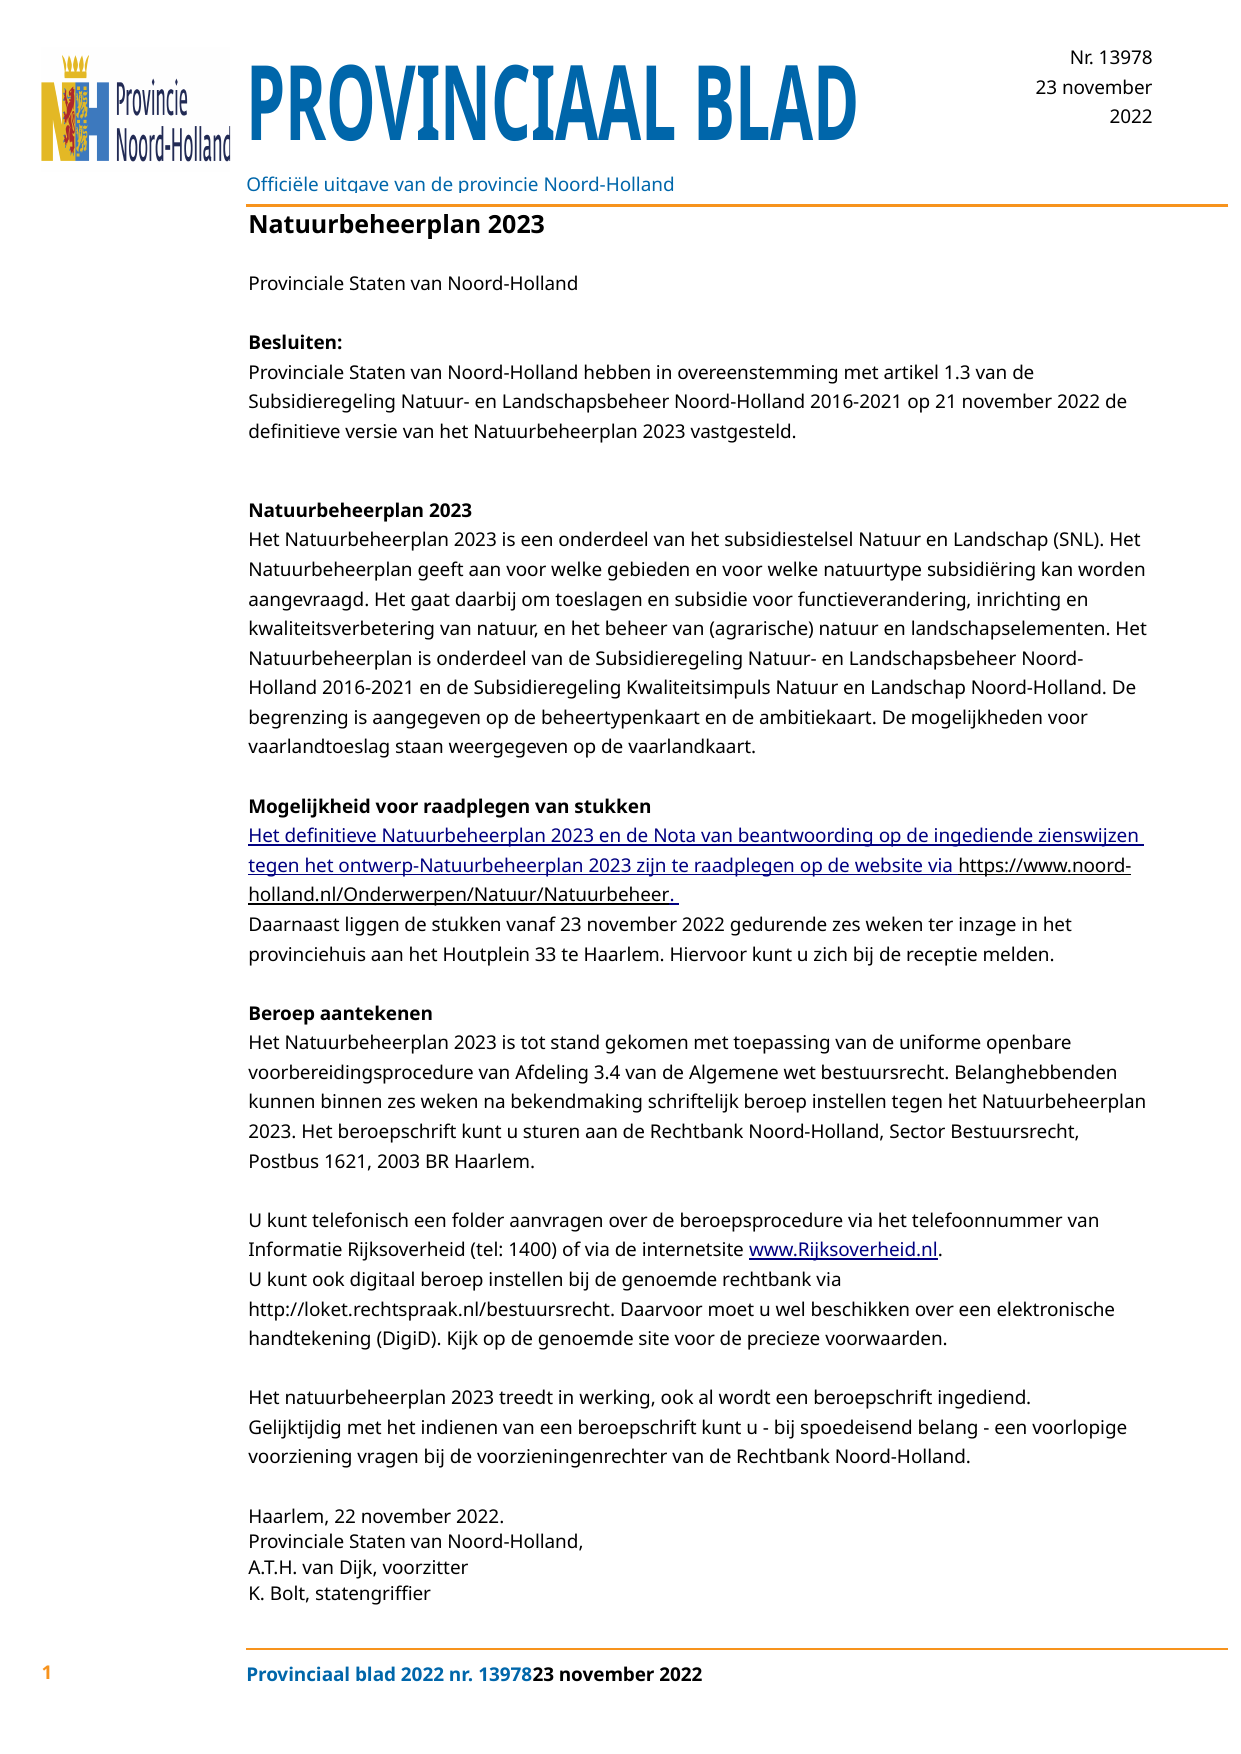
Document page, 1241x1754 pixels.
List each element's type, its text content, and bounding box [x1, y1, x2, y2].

text Natuurbeheerplan 2023 [248, 497, 1152, 523]
text Mogelijkheid voor raadplegen van stukken [248, 793, 1152, 819]
text Provinciale Staten van Noord-Holland [248, 270, 1152, 296]
picture [41, 47, 231, 172]
text A.T.H. van Dijk, voorzitter [248, 1554, 1152, 1580]
text Haarlem, 22 november 2022. [248, 1503, 1152, 1529]
text U kunt ook digitaal beroep instellen bij de genoemde rechtbank via http://loket.rechtspraak.nl/bestuursrecht. Daarvoor moet u wel beschikken over een elektronische handtekening (DigiD). Kijk op de genoemde site voor de precieze voorwaarden. [248, 1266, 1152, 1351]
text Provinciale Staten van Noord-Holland, [248, 1529, 1152, 1554]
text U kunt telefonisch een folder aanvragen over de beroepsprocedure via het telefoonnummer van Informatie Rijksoverheid (tel: 1400) of via de internetsite www.Rijksoverheid.nl. [248, 1207, 1152, 1262]
text Natuurbeheerplan 2023 [248, 207, 1152, 241]
text Het definitieve Natuurbeheerplan 2023 en de Nota van beantwoording op de ingediende zienswijzen tegen het ontwerp-Natuurbeheerplan 2023 zijn te raadplegen op de website via https://www.noord-holland.nl/Onderwerpen/Natuur/Natuurbeheer. [248, 822, 1152, 907]
text Het Natuurbeheerplan 2023 is tot stand gekomen met toepassing van de uniforme openbare voorbereidingsprocedure van Afdeling 3.4 van de Algemene wet bestuursrecht. Belanghebbenden kunnen binnen zes weken na bekendmaking schriftelijk beroep instellen tegen het Natuurbeheerplan 2023. Het beroepschrift kunt u sturen aan de Rechtbank Noord-Holland, Sector Bestuursrecht, Postbus 1621, 2003 BR Haarlem. [248, 1029, 1152, 1174]
text K. Bolt, statengriffier [248, 1580, 1152, 1606]
text Gelijktijdig met het indienen van een beroepschrift kunt u - bij spoedeisend belang - een voorlopige voorziening vragen bij de voorzieningenrechter van de Rechtbank Noord-Holland. [248, 1414, 1152, 1469]
text Beroep aantekenen [248, 1000, 1152, 1026]
text Provinciale Staten van Noord-Holland hebben in overeenstemming met artikel 1.3 van de Subsidieregeling Natuur- en Landschapsbeheer Noord-Holland 2016-2021 op 21 november 2022 de definitieve versie van het Natuurbeheerplan 2023 vastgesteld. [248, 359, 1152, 444]
text Daarnaast liggen de stukken vanaf 23 november 2022 gedurende zes weken ter inzage in het provinciehuis aan het Houtplein 33 te Haarlem. Hiervoor kunt u zich bij de receptie melden. [248, 911, 1152, 967]
text Het natuurbeheerplan 2023 treedt in werking, ook al wordt een beroepschrift ingediend. [248, 1384, 1152, 1410]
text Besluiten: [248, 329, 1152, 355]
text Het Natuurbeheerplan 2023 is een onderdeel van het subsidiestelsel Natuur en Landschap (SNL). Het Natuurbeheerplan geeft aan voor welke gebieden en voor welke natuurtype subsidiëring kan worden aangevraagd. Het gaat daarbij om toeslagen en subsidie voor functieverandering, inrichting en kwaliteitsverbetering van natuur, en het beheer van (agrarische) natuur en landschapselementen. Het Natuurbeheerplan is onderdeel van de Subsidieregeling Natuur- en Landschapsbeheer Noord-Holland 2016-2021 en de Subsidieregeling Kwaliteitsimpuls Natuur en Landschap Noord-Holland. De begrenzing is aangegeven op de beheertypenkaart en de ambitiekaart. De mogelijkheden voor vaarlandtoeslag staan weergegeven op de vaarlandkaart. [248, 527, 1152, 759]
